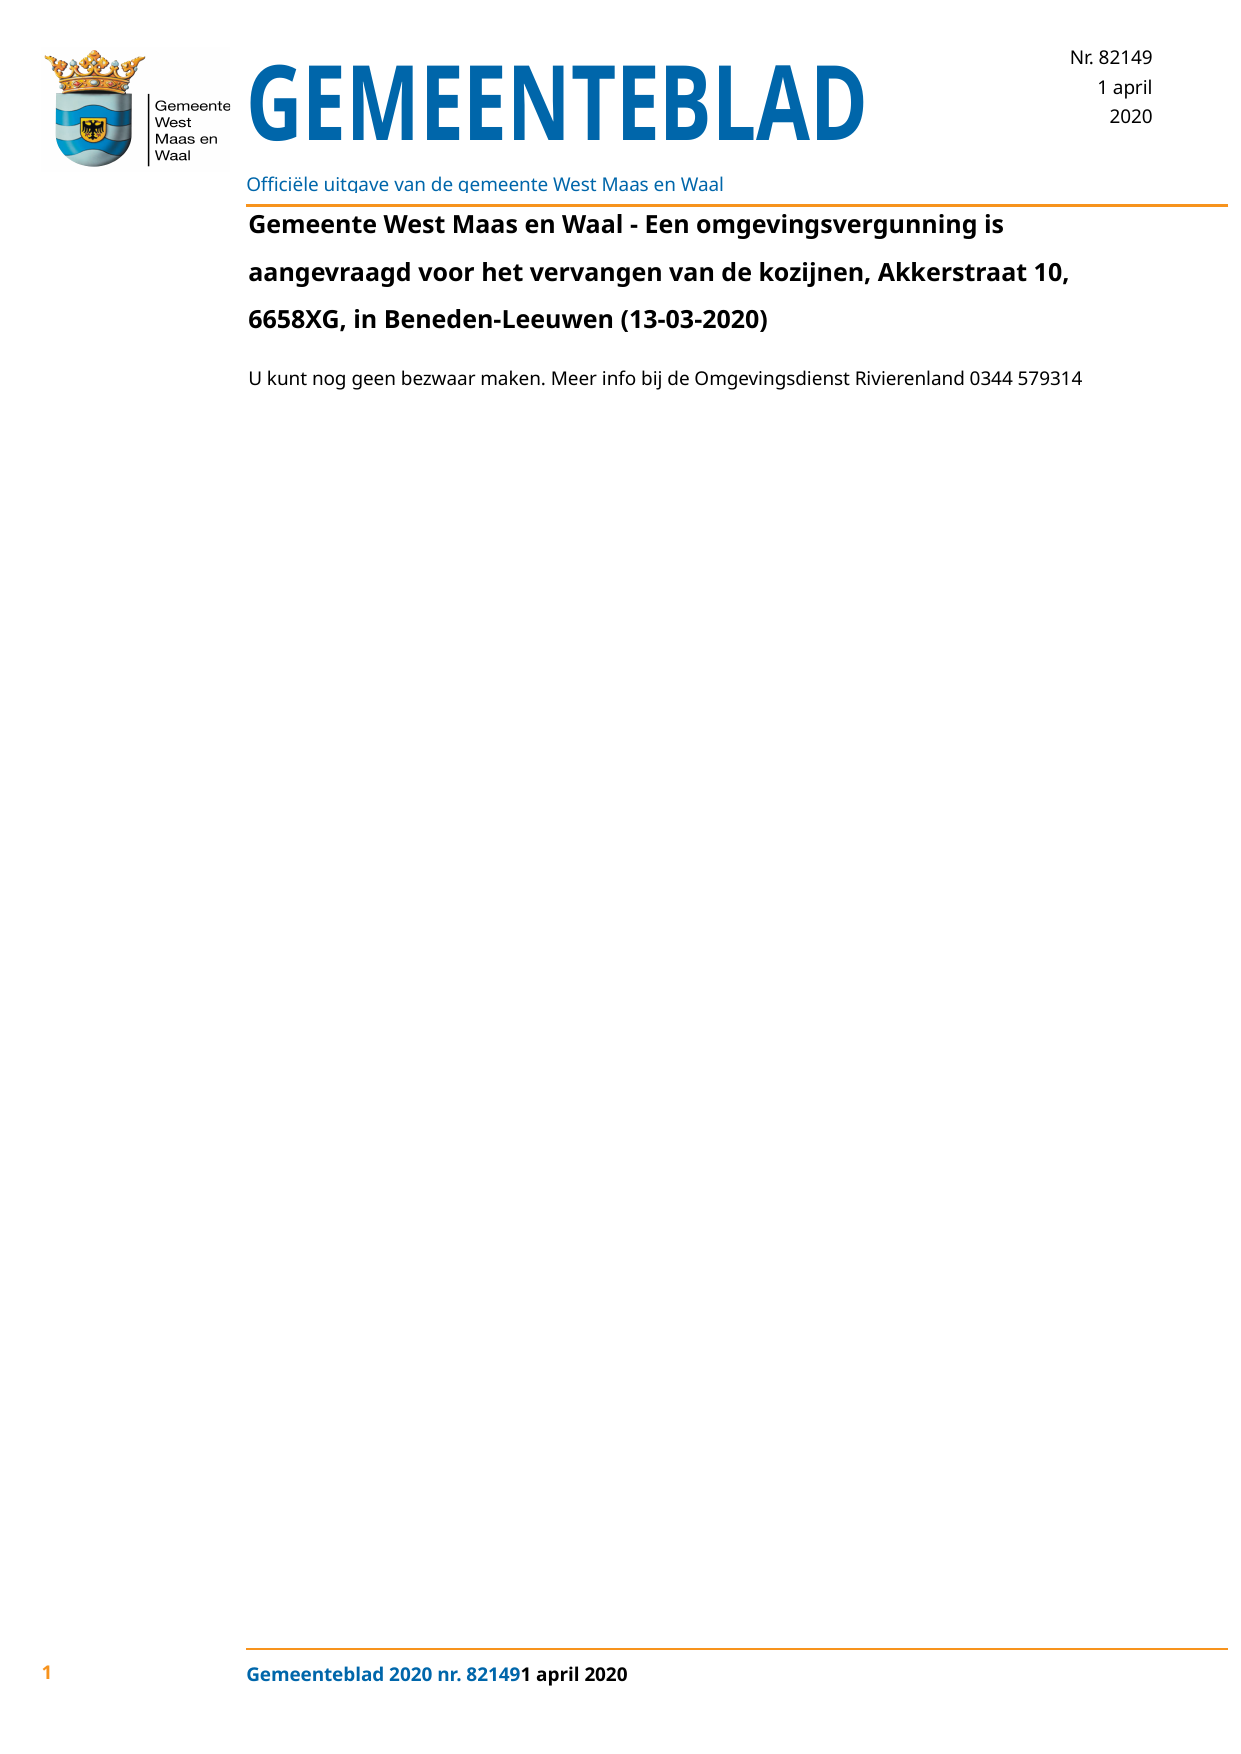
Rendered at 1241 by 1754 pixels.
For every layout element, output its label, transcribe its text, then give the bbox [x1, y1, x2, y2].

picture [41, 47, 231, 172]
text Gemeente West Maas en Waal - Een omgevingsvergunning is aangevraagd voor het vervangen van de kozijnen, Akkerstraat 10, 6658XG, in Beneden-Leeuwen (13-03-2020) [248, 207, 1152, 336]
text U kunt nog geen bezwaar maken. Meer info bij de Omgevingsdienst Rivierenland 0344 579314 [248, 366, 1152, 391]
